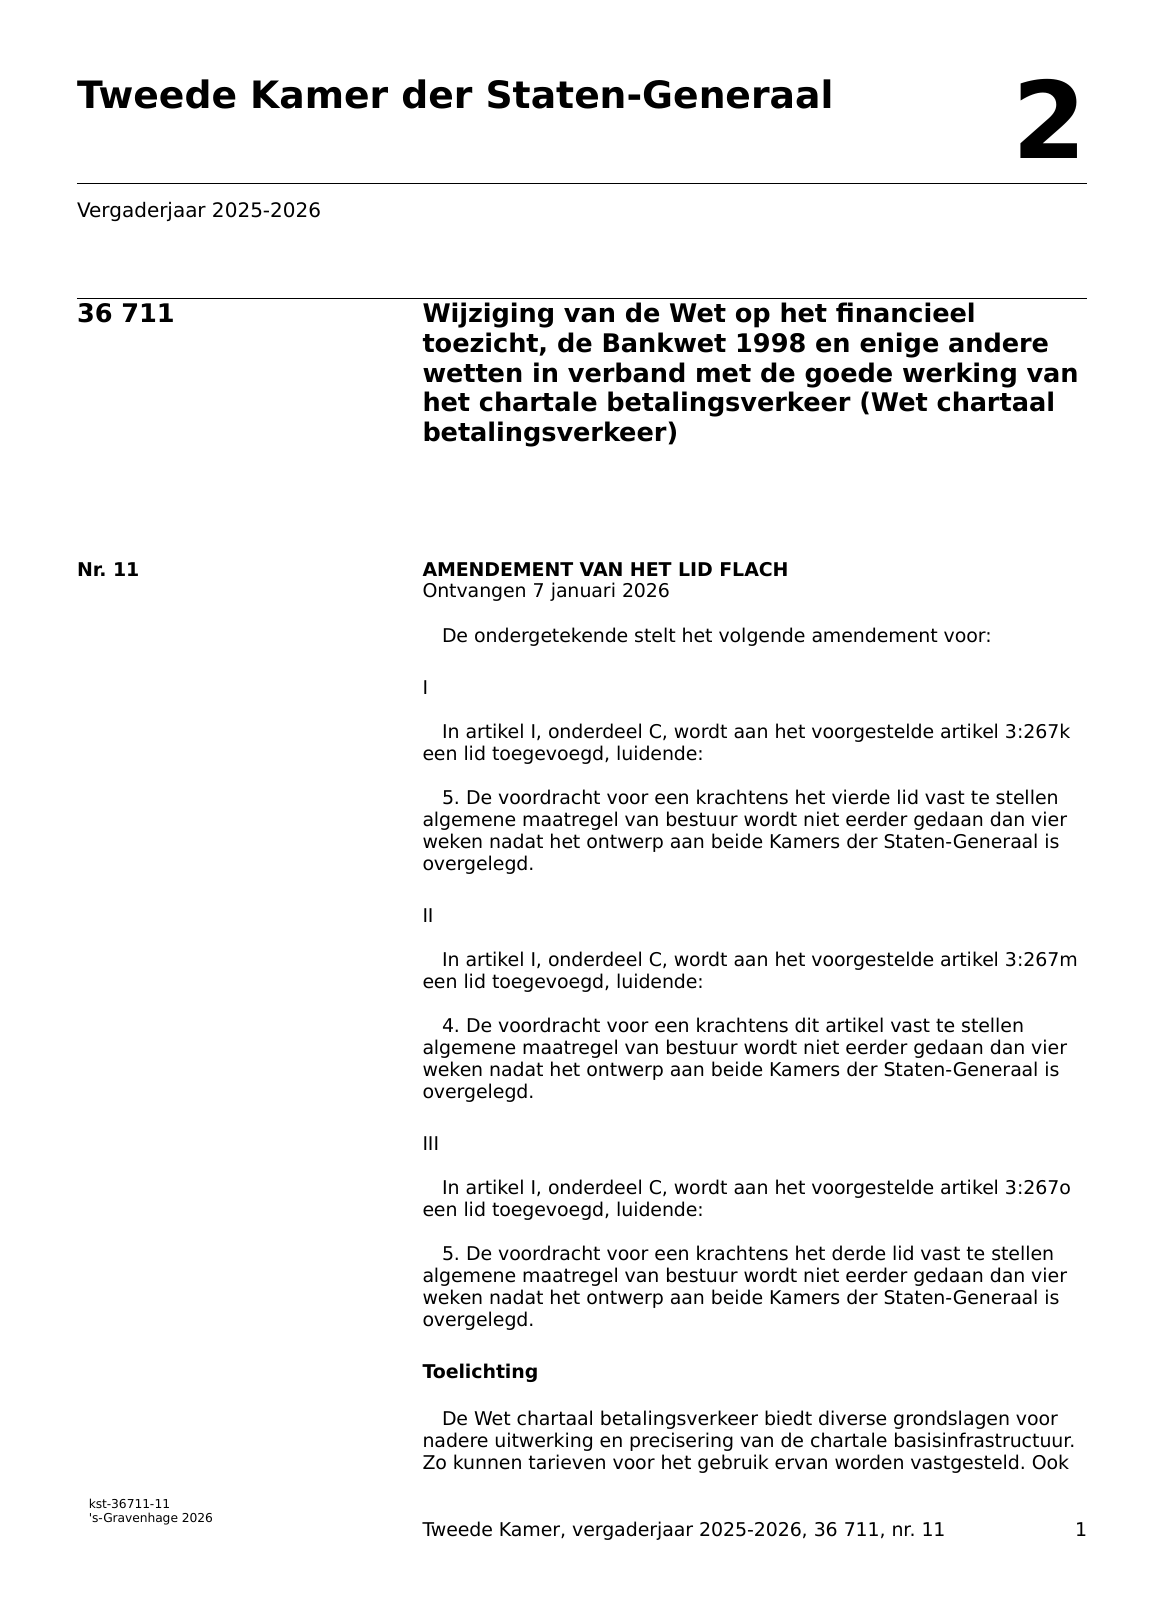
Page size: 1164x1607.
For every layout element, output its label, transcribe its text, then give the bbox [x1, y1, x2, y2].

text De ondergetekende stelt het volgende amendement voor: [422, 624, 1087, 647]
text In artikel I, onderdeel C, wordt aan het voorgestelde artikel 3:267k een lid toegevoegd, luidende: [422, 721, 1087, 765]
table_cell Vergaderjaar 2025-2026 [77, 184, 1087, 298]
text In artikel I, onderdeel C, wordt aan het voorgestelde artikel 3:267m een lid toegevoegd, luidende: [422, 949, 1087, 993]
subtitle Nr. 11 AMENDEMENT VAN HET LID FLACH [77, 558, 1087, 580]
subtitle 36 711 Wijziging van de Wet op het financieel toezicht, de Bankwet 1998 en enige andere wetten in verband met de goede werking van het chartale betalingsverkeer (Wet chartaal betalingsverkeer) [77, 299, 1087, 447]
text De Wet chartaal betalingsverkeer biedt diverse grondslagen voor nadere uitwerking en precisering van de chartale basisinfrastructuur. Zo kunnen tarieven voor het gebruik ervan worden vastgesteld. Ook [422, 1408, 1087, 1474]
text Ontvangen 7 januari 2026 [422, 580, 1087, 602]
text 's-Gravenhage 2026 [88, 1511, 323, 1525]
text 5. De voordracht voor een krachtens het vierde lid vast te stellen algemene maatregel van bestuur wordt niet eerder gedaan dan vier weken nadat het ontwerp aan beide Kamers der Staten-Generaal is overgelegd. [422, 787, 1087, 875]
text kst-36711-11 [88, 1497, 323, 1511]
subtitle I [422, 677, 1087, 698]
subtitle II [422, 905, 1087, 927]
subtitle Toelichting [422, 1361, 1087, 1383]
table_header 2 [886, 59, 1087, 183]
text 5. De voordracht voor een krachtens het derde lid vast te stellen algemene maatregel van bestuur wordt niet eerder gedaan dan vier weken nadat het ontwerp aan beide Kamers der Staten-Generaal is overgelegd. [422, 1243, 1087, 1331]
text 4. De voordracht voor een krachtens dit artikel vast te stellen algemene maatregel van bestuur wordt niet eerder gedaan dan vier weken nadat het ontwerp aan beide Kamers der Staten-Generaal is overgelegd. [422, 1015, 1087, 1103]
subtitle III [422, 1133, 1087, 1155]
text In artikel I, onderdeel C, wordt aan het voorgestelde artikel 3:267o een lid toegevoegd, luidende: [422, 1177, 1087, 1221]
table_header Tweede Kamer der Staten-Generaal [77, 59, 886, 183]
